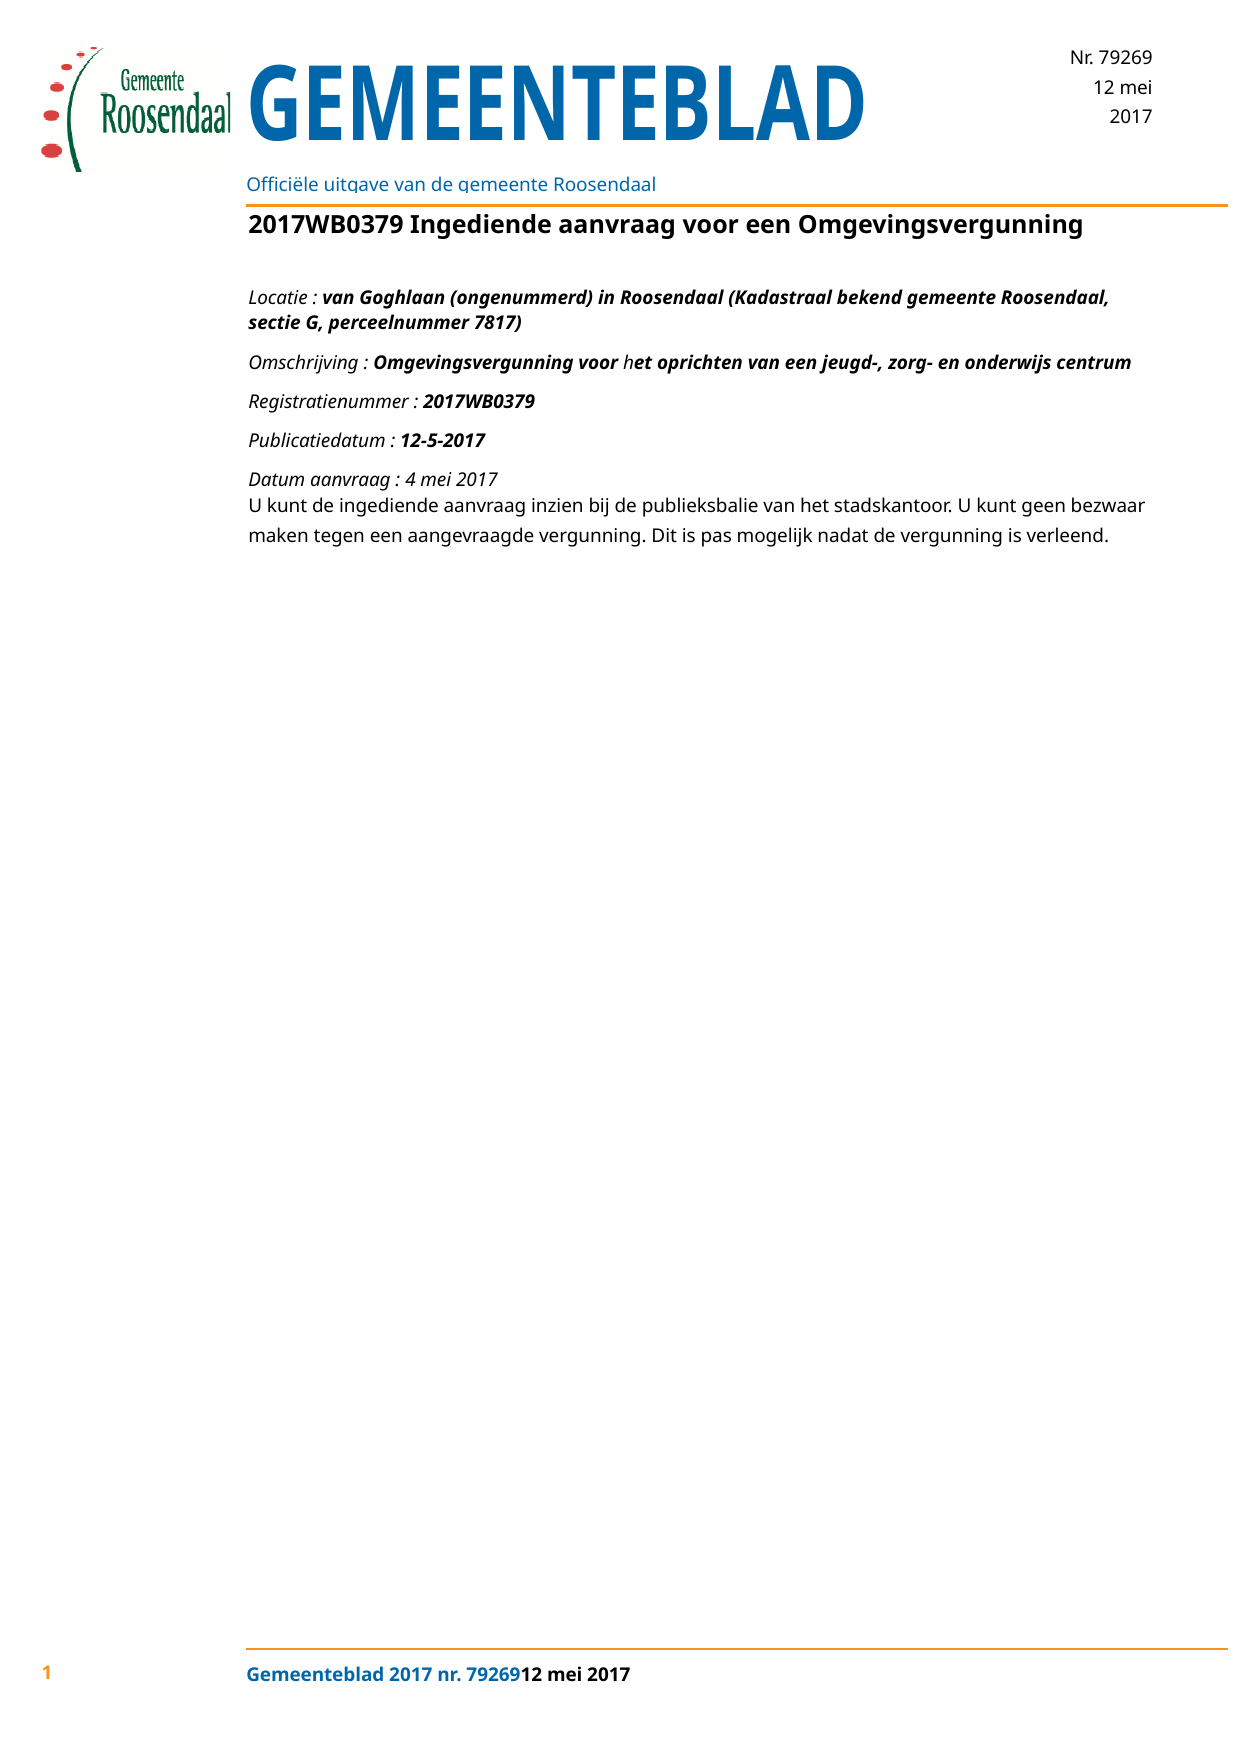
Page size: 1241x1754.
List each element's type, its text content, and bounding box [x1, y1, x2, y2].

text Datum aanvraag : 4 mei 2017 [248, 467, 1152, 492]
picture [41, 47, 231, 172]
text Omschrijving : Omgevingsvergunning voor het oprichten van een jeugd-, zorg- en onderwijs centrum [248, 349, 1152, 374]
text Registratienummer : 2017WB0379 [248, 388, 1152, 414]
text 2017WB0379 Ingediende aanvraag voor een Omgevingsvergunning [248, 207, 1152, 241]
text U kunt de ingediende aanvraag inzien bij de publieksbalie van het stadskantoor. U kunt geen bezwaar maken tegen een aangevraagde vergunning. Dit is pas mogelijk nadat de vergunning is verleend. [248, 492, 1152, 548]
text Locatie : van Goghlaan (ongenummerd) in Roosendaal (Kadastraal bekend gemeente Roosendaal, sectie G, perceelnummer 7817) [248, 284, 1152, 335]
text Publicatiedatum : 12-5-2017 [248, 427, 1152, 453]
